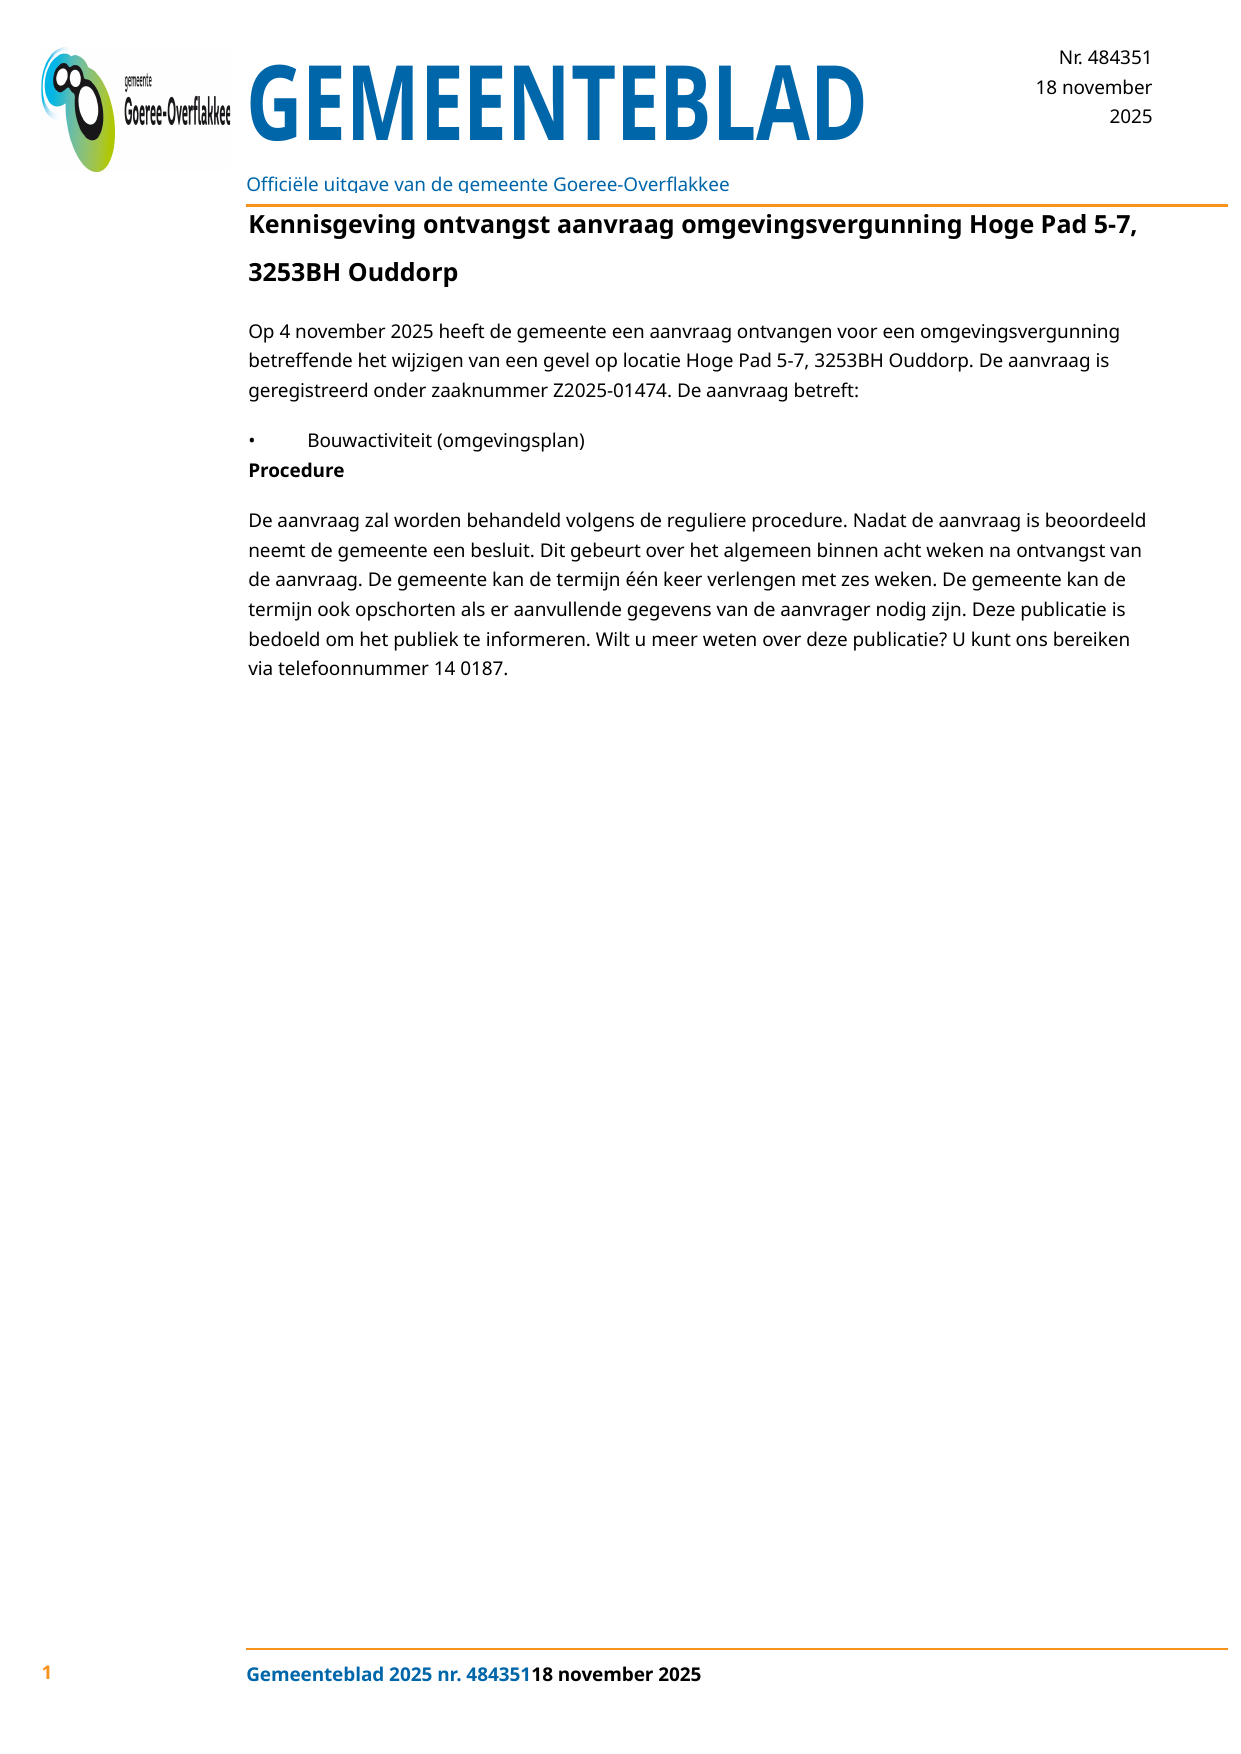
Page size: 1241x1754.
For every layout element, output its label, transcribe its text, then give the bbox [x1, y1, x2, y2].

text Op 4 november 2025 heeft de gemeente een aanvraag ontvangen voor een omgevingsvergunning betreffende het wijzigen van een gevel op locatie Hoge Pad 5-7, 3253BH Ouddorp. De aanvraag is geregistreerd onder zaaknummer Z2025-01474. De aanvraag betreft: [248, 318, 1152, 403]
list Bouwactiviteit (omgevingsplan) [248, 427, 1152, 453]
text Kennisgeving ontvangst aanvraag omgevingsvergunning Hoge Pad 5-7, 3253BH Ouddorp [248, 207, 1152, 288]
picture [41, 47, 231, 172]
text De aanvraag zal worden behandeld volgens de reguliere procedure. Nadat de aanvraag is beoordeeld neemt de gemeente een besluit. Dit gebeurt over het algemeen binnen acht weken na ontvangst van de aanvraag. De gemeente kan de termijn één keer verlengen met zes weken. De gemeente kan de termijn ook opschorten als er aanvullende gegevens van de aanvrager nodig zijn. Deze publicatie is bedoeld om het publiek te informeren. Wilt u meer weten over deze publicatie? U kunt ons bereiken via telefoonnummer 14 0187. [248, 507, 1152, 681]
text Procedure [248, 457, 1152, 483]
